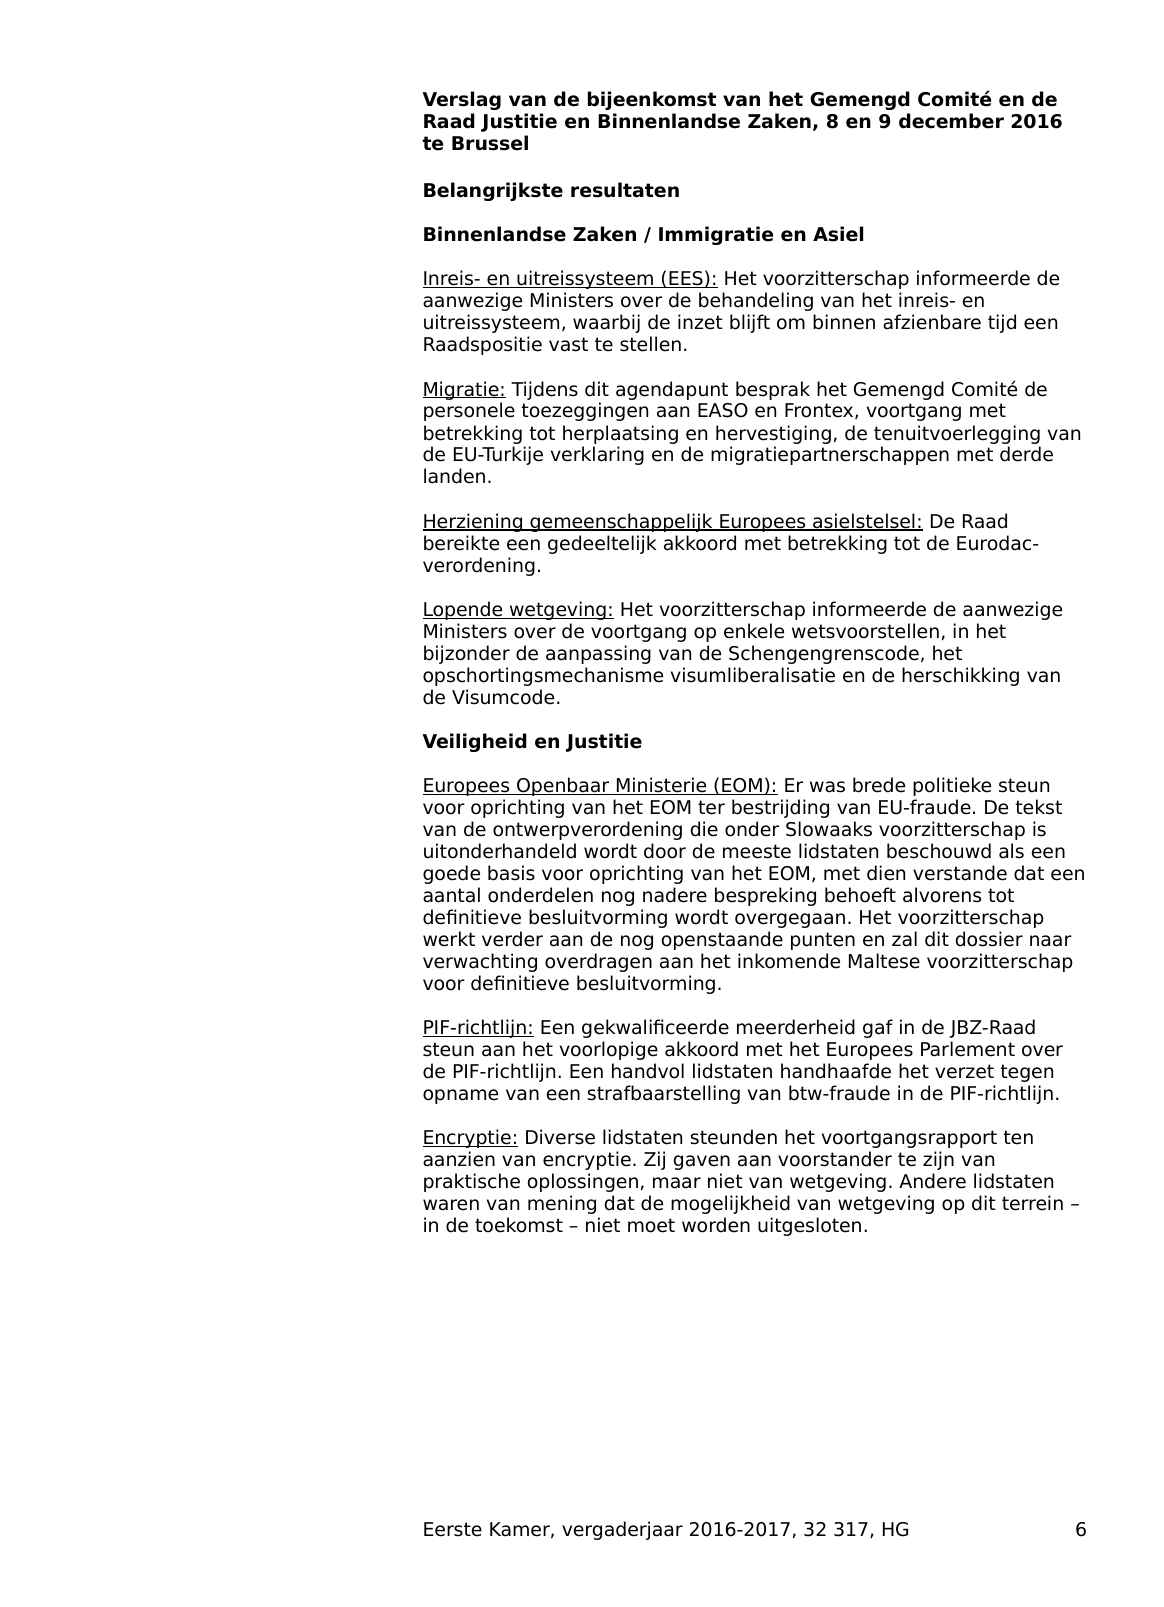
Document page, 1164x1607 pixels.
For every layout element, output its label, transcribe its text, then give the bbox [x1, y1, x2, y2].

text Encryptie: Diverse lidstaten steunden het voortgangsrapport ten aanzien van encryptie. Zij gaven aan voorstander te zijn van praktische oplossingen, maar niet van wetgeving. Andere lidstaten waren van mening dat de mogelijkheid van wetgeving op dit terrein – in de toekomst – niet moet worden uitgesloten. [422, 1127, 1087, 1237]
text Herziening gemeenschappelijk Europees asielstelsel: De Raad bereikte een gedeeltelijk akkoord met betrekking tot de Eurodac-verordening. [422, 511, 1087, 576]
text Inreis- en uitreissysteem (EES): Het voorzitterschap informeerde de aanwezige Ministers over de behandeling van het inreis- en uitreissysteem, waarbij de inzet blijft om binnen afzienbare tijd een Raadspositie vast te stellen. [422, 268, 1087, 356]
subtitle Veiligheid en Justitie [422, 731, 1087, 753]
text Lopende wetgeving: Het voorzitterschap informeerde de aanwezige Ministers over de voortgang op enkele wetsvoorstellen, in het bijzonder de aanpassing van de Schengengrenscode, het opschortingsmechanisme visumliberalisatie en de herschikking van de Visumcode. [422, 599, 1087, 708]
subtitle Verslag van de bijeenkomst van het Gemengd Comité en de Raad Justitie en Binnenlandse Zaken, 8 en 9 december 2016 te Brussel [422, 89, 1087, 155]
text Migratie: Tijdens dit agendapunt besprak het Gemengd Comité de personele toezeggingen aan EASO en Frontex, voortgang met betrekking tot herplaatsing en hervestiging, de tenuitvoerlegging van de EU-Turkije verklaring en de migratiepartnerschappen met derde landen. [422, 378, 1087, 488]
subtitle Binnenlandse Zaken / Immigratie en Asiel [422, 224, 1087, 246]
text Europees Openbaar Ministerie (EOM): Er was brede politieke steun voor oprichting van het EOM ter bestrijding van EU-fraude. De tekst van de ontwerpverordening die onder Slowaaks voorzitterschap is uitonderhandeld wordt door de meeste lidstaten beschouwd als een goede basis voor oprichting van het EOM, met dien verstande dat een aantal onderdelen nog nadere bespreking behoeft alvorens tot definitieve besluitvorming wordt overgegaan. Het voorzitterschap werkt verder aan de nog openstaande punten en zal dit dossier naar verwachting overdragen aan het inkomende Maltese voorzitterschap voor definitieve besluitvorming. [422, 775, 1087, 995]
subtitle Belangrijkste resultaten [422, 180, 1087, 202]
text PIF-richtlijn: Een gekwalificeerde meerderheid gaf in de JBZ-Raad steun aan het voorlopige akkoord met het Europees Parlement over de PIF-richtlijn. Een handvol lidstaten handhaafde het verzet tegen opname van een strafbaarstelling van btw-fraude in de PIF-richtlijn. [422, 1017, 1087, 1105]
